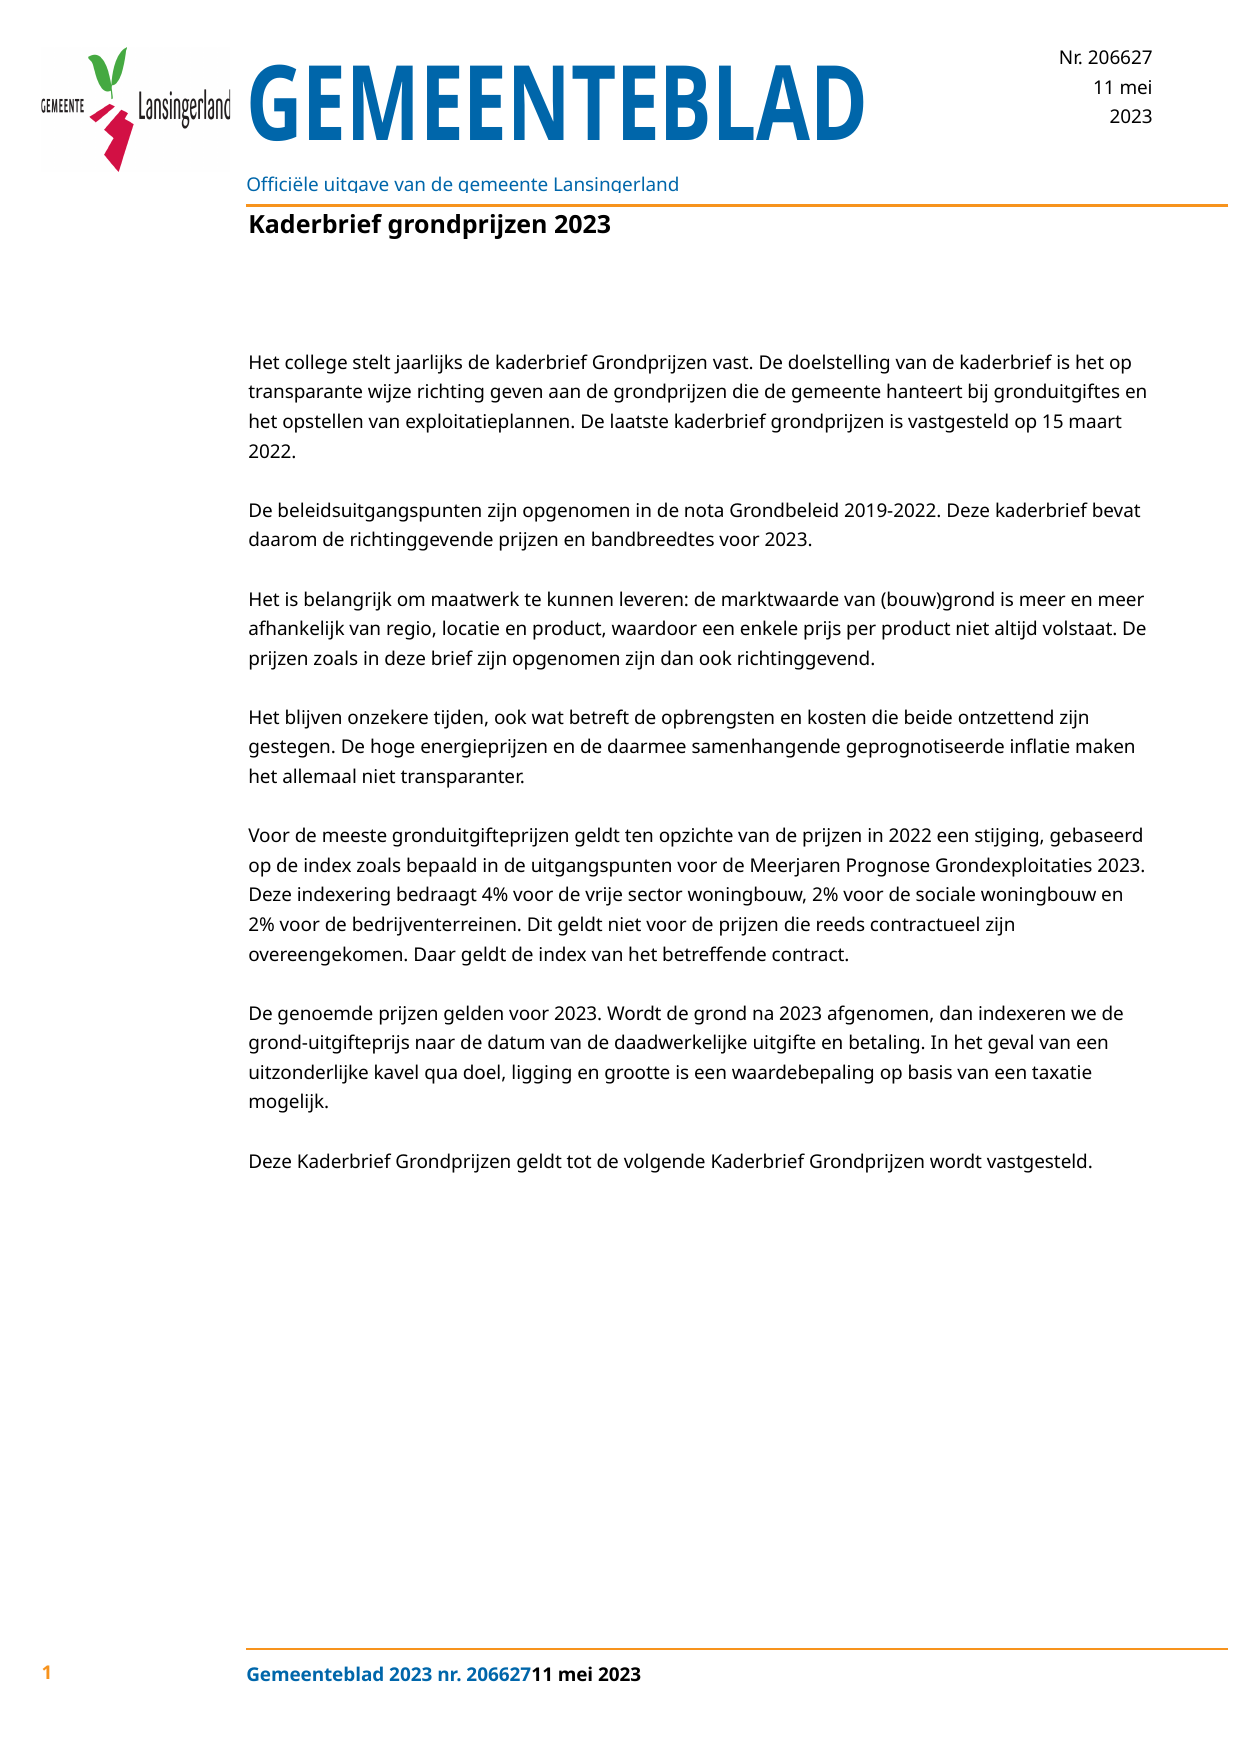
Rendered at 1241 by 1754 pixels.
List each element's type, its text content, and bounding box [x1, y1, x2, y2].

text Het blijven onzekere tijden, ook wat betreft de opbrengsten en kosten die beide ontzettend zijn gestegen. De hoge energieprijzen en de daarmee samenhangende geprognotiseerde inflatie maken het allemaal niet transparanter. [248, 704, 1152, 789]
picture [41, 47, 231, 172]
text De genoemde prijzen gelden voor 2023. Wordt de grond na 2023 afgenomen, dan indexeren we de grond-uitgifteprijs naar de datum van de daadwerkelijke uitgifte en betaling. In het geval van een uitzonderlijke kavel qua doel, ligging en grootte is een waardebepaling op basis van een taxatie mogelijk. [248, 1000, 1152, 1114]
text De beleidsuitgangspunten zijn opgenomen in de nota Grondbeleid 2019-2022. Deze kaderbrief bevat daarom de richtinggevende prijzen en bandbreedtes voor 2023. [248, 497, 1152, 552]
text Voor de meeste gronduitgifteprijzen geldt ten opzichte van de prijzen in 2022 een stijging, gebaseerd op de index zoals bepaald in de uitgangspunten voor de Meerjaren Prognose Grondexploitaties 2023. Deze indexering bedraagt 4% voor de vrije sector woningbouw, 2% voor de sociale woningbouw en 2% voor de bedrijventerreinen. Dit geldt niet voor de prijzen die reeds contractueel zijn overeengekomen. Daar geldt de index van het betreffende contract. [248, 822, 1152, 967]
text Het is belangrijk om maatwerk te kunnen leveren: de marktwaarde van (bouw)grond is meer en meer afhankelijk van regio, locatie en product, waardoor een enkele prijs per product niet altijd volstaat. De prijzen zoals in deze brief zijn opgenomen zijn dan ook richtinggevend. [248, 586, 1152, 671]
text Deze Kaderbrief Grondprijzen geldt tot de volgende Kaderbrief Grondprijzen wordt vastgesteld. [248, 1148, 1152, 1174]
text Kaderbrief grondprijzen 2023 [248, 207, 1152, 241]
text Het college stelt jaarlijks de kaderbrief Grondprijzen vast. De doelstelling van de kaderbrief is het op transparante wijze richting geven aan de grondprijzen die de gemeente hanteert bij gronduitgiftes en het opstellen van exploitatieplannen. De laatste kaderbrief grondprijzen is vastgesteld op 15 maart 2022. [248, 349, 1152, 464]
